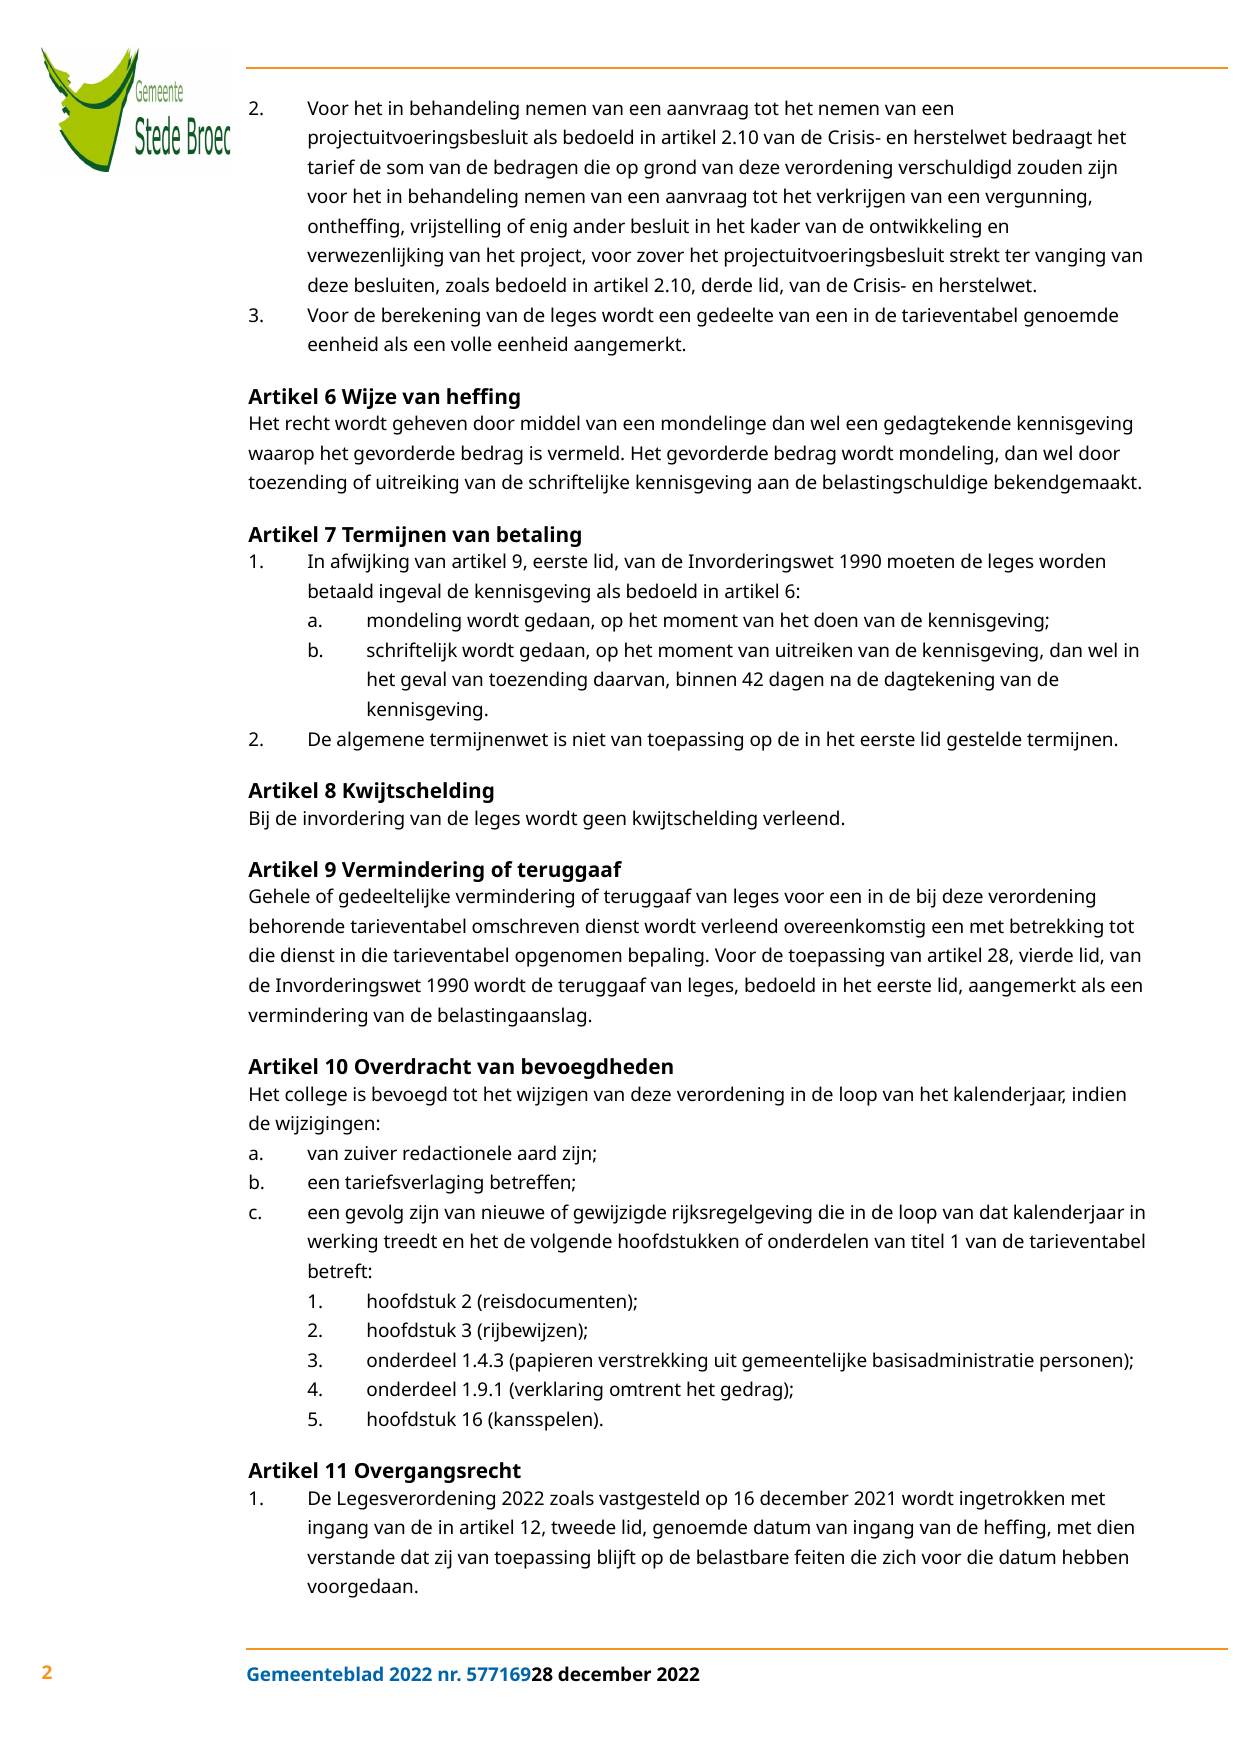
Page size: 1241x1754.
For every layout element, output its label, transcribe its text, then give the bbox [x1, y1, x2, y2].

list een gevolg zijn van nieuwe of gewijzigde rijksregelgeving die in de loop van dat kalenderjaar in werking treedt en het de volgende hoofdstukken of onderdelen van titel 1 van de tarieventabel betreft: [248, 1199, 1152, 1284]
list De Legesverordening 2022 zoals vastgesteld op 16 december 2021 wordt ingetrokken met ingang van de in artikel 12, tweede lid, genoemde datum van ingang van de heffing, met dien verstande dat zij van toepassing blijft op de belastbare feiten die zich voor die datum hebben voorgedaan. [248, 1485, 1152, 1599]
list Voor de berekening van de leges wordt een gedeelte van een in de tarieventabel genoemde eenheid als een volle eenheid aangemerkt. [248, 302, 1152, 357]
text Gehele of gedeeltelijke vermindering of teruggaaf van leges voor een in de bij deze verordening behorende tarieventabel omschreven dienst wordt verleend overeenkomstig een met betrekking tot die dienst in die tarieventabel opgenomen bepaling. Voor de toepassing van artikel 28, vierde lid, van de Invorderingswet 1990 wordt de teruggaaf van leges, bedoeld in het eerste lid, aangemerkt als een vermindering van de belastingaanslag. [248, 883, 1152, 1028]
text Artikel 10 Overdracht van bevoegdheden [248, 1052, 1152, 1081]
list De algemene termijnenwet is niet van toepassing op de in het eerste lid gestelde termijnen. [248, 726, 1152, 752]
text Artikel 8 Kwijtschelding [248, 776, 1152, 805]
list een tariefsverlaging betreffen; [248, 1169, 1152, 1195]
text Het college is bevoegd tot het wijzigen van deze verordening in de loop van het kalenderjaar, indien de wijzigingen: [248, 1081, 1152, 1136]
list onderdeel 1.4.3 (papieren verstrekking uit gemeentelijke basisadministratie personen); [307, 1347, 1152, 1373]
list schriftelijk wordt gedaan, op het moment van uitreiken van de kennisgeving, dan wel in het geval van toezending daarvan, binnen 42 dagen na de dagtekening van de kennisgeving. [307, 637, 1152, 722]
list onderdeel 1.9.1 (verklaring omtrent het gedrag); [307, 1377, 1152, 1402]
list In afwijking van artikel 9, eerste lid, van de Invorderingswet 1990 moeten de leges worden betaald ingeval de kennisgeving als bedoeld in artikel 6: [248, 548, 1152, 604]
text Artikel 7 Termijnen van betaling [248, 520, 1152, 548]
list mondeling wordt gedaan, op het moment van het doen van de kennisgeving; [307, 607, 1152, 633]
text Artikel 6 Wijze van heffing [248, 382, 1152, 410]
text Het recht wordt geheven door middel van een mondelinge dan wel een gedagtekende kennisgeving waarop het gevorderde bedrag is vermeld. Het gevorderde bedrag wordt mondeling, dan wel door toezending of uitreiking van de schriftelijke kennisgeving aan de belastingschuldige bekendgemaakt. [248, 410, 1152, 495]
picture [41, 47, 231, 172]
list Voor het in behandeling nemen van een aanvraag tot het nemen van een projectuitvoeringsbesluit als bedoeld in artikel 2.10 van de Crisis- en herstelwet bedraagt het tarief de som van de bedragen die op grond van deze verordening verschuldigd zouden zijn voor het in behandeling nemen van een aanvraag tot het verkrijgen van een vergunning, ontheffing, vrijstelling of enig ander besluit in het kader van de ontwikkeling en verwezenlijking van het project, voor zover het projectuitvoeringsbesluit strekt ter vanging van deze besluiten, zoals bedoeld in artikel 2.10, derde lid, van de Crisis- en herstelwet. [248, 95, 1152, 298]
list van zuiver redactionele aard zijn; [248, 1140, 1152, 1166]
text Bij de invordering van de leges wordt geen kwijtschelding verleend. [248, 805, 1152, 830]
list hoofdstuk 16 (kansspelen). [307, 1406, 1152, 1432]
text Artikel 11 Overgangsrecht [248, 1457, 1152, 1485]
list hoofdstuk 2 (reisdocumenten); [307, 1288, 1152, 1313]
text Artikel 9 Vermindering of teruggaaf [248, 855, 1152, 883]
list hoofdstuk 3 (rijbewijzen); [307, 1317, 1152, 1343]
